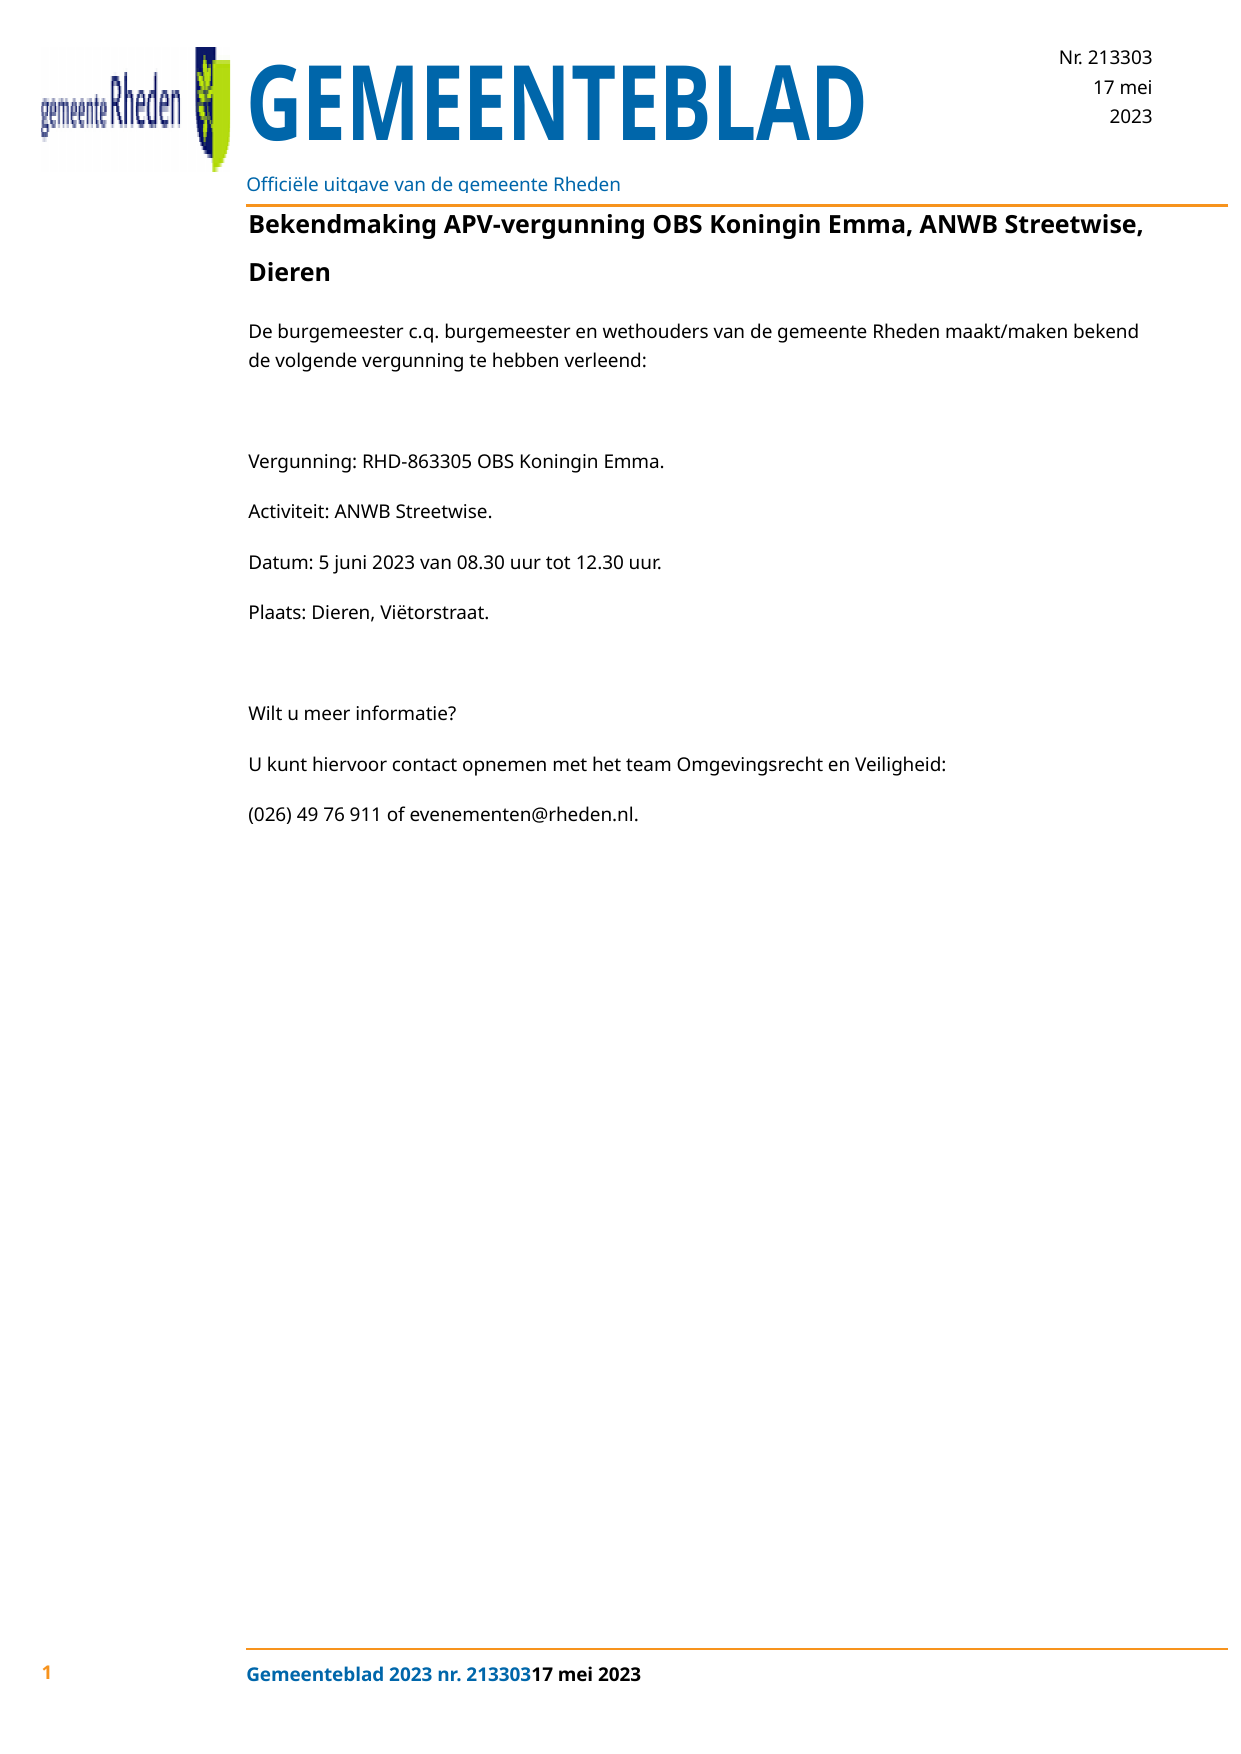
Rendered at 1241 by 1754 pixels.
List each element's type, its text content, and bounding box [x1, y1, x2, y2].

text Activiteit: ANWB Streetwise. [248, 499, 1152, 524]
text Datum: 5 juni 2023 van 08.30 uur tot 12.30 uur. [248, 549, 1152, 575]
text (026) 49 76 911 of evenementen@rheden.nl. [248, 801, 1152, 827]
text Wilt u meer informatie? [248, 700, 1152, 726]
text De burgemeester c.q. burgemeester en wethouders van de gemeente Rheden maakt/maken bekend de volgende vergunning te hebben verleend: [248, 318, 1152, 373]
text Vergunning: RHD-863305 OBS Koningin Emma. [248, 448, 1152, 474]
picture [41, 47, 231, 172]
text Plaats: Dieren, Viëtorstraat. [248, 599, 1152, 625]
text Bekendmaking APV-vergunning OBS Koningin Emma, ANWB Streetwise, Dieren [248, 207, 1152, 288]
text U kunt hiervoor contact opnemen met het team Omgevingsrecht en Veiligheid: [248, 751, 1152, 777]
